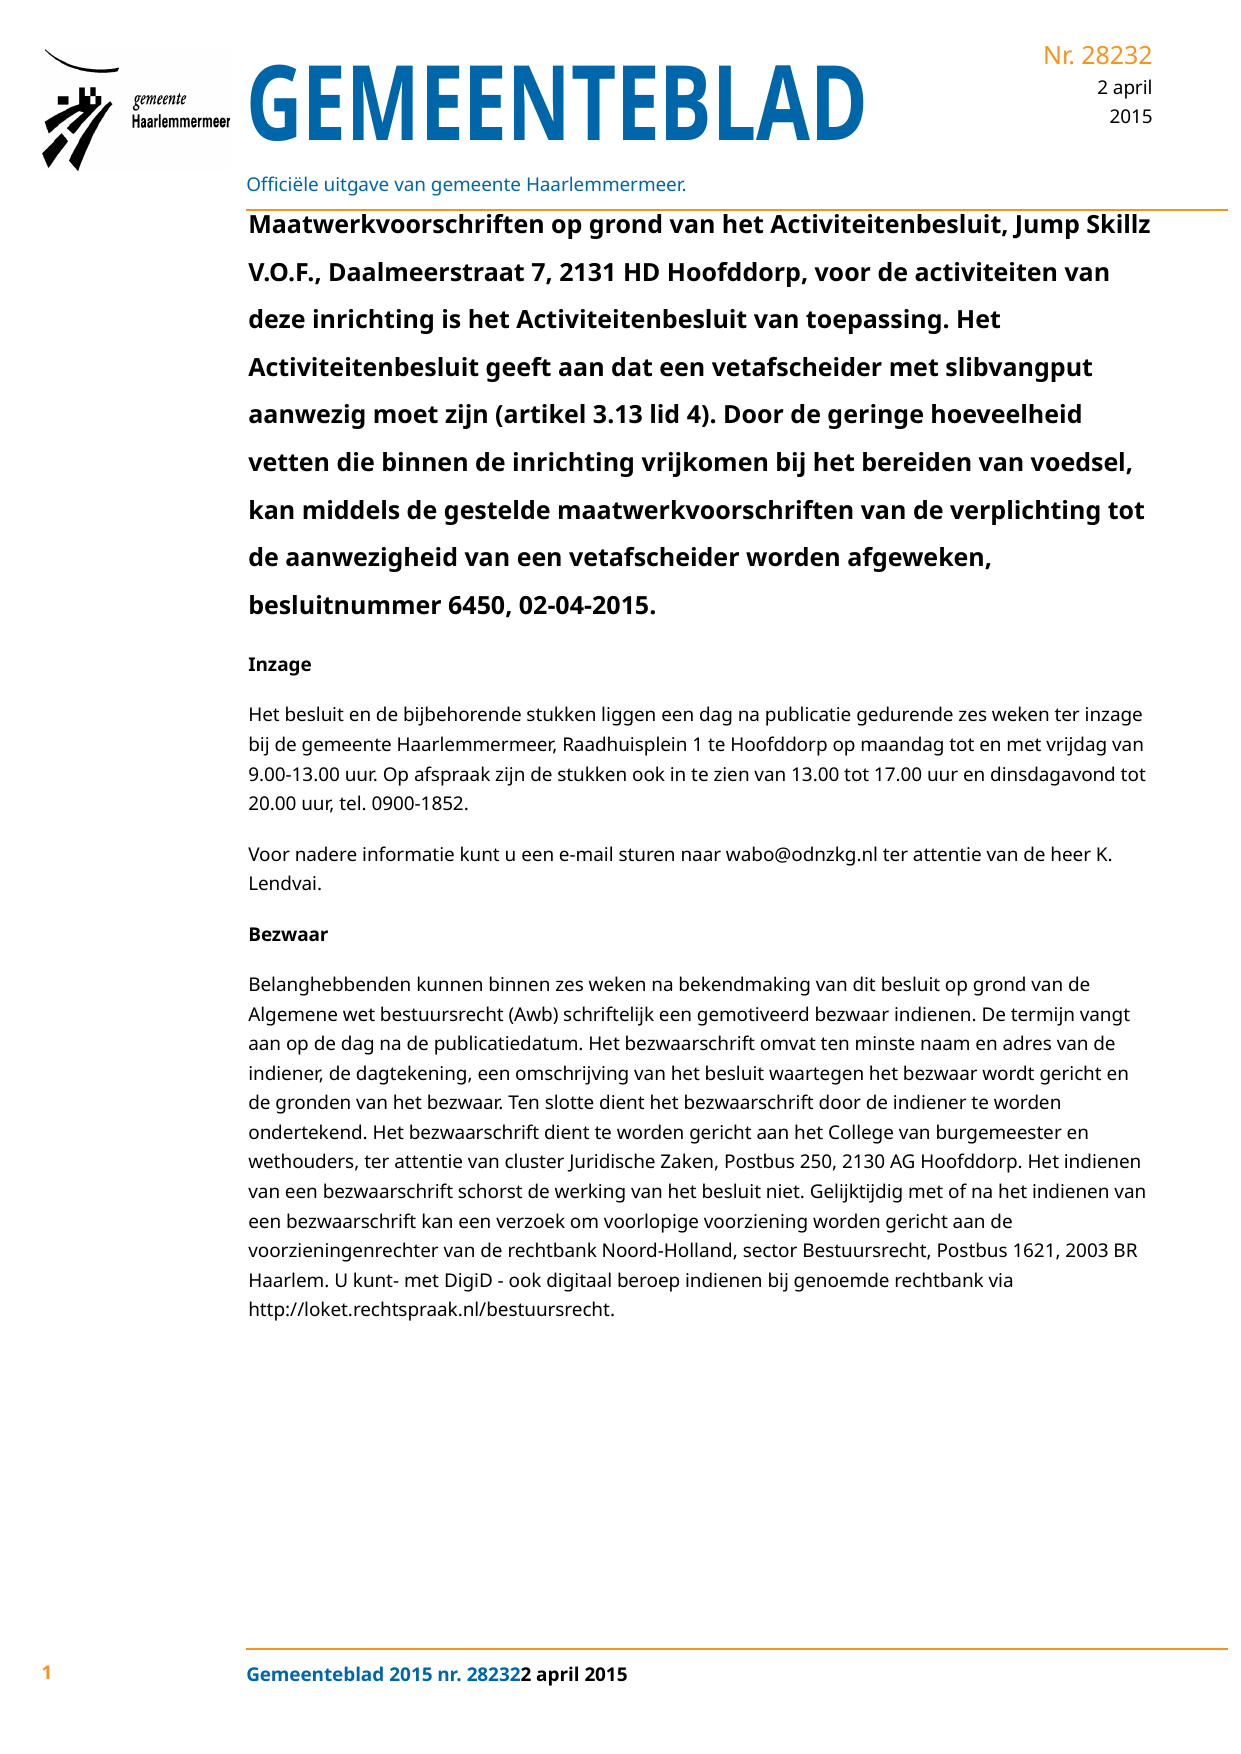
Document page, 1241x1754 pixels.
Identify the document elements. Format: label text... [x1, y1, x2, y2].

text Inzage [248, 651, 1152, 677]
text Voor nadere informatie kunt u een e-mail sturen naar wabo@odnzkg.nl ter attentie van de heer K. Lendvai. [248, 841, 1152, 896]
text Bezwaar [248, 921, 1152, 946]
picture [41, 47, 231, 172]
text Belanghebbenden kunnen binnen zes weken na bekendmaking van dit besluit op grond van de Algemene wet bestuursrecht (Awb) schriftelijk een gemotiveerd bezwaar indienen. De termijn vangt aan op de dag na de publicatiedatum. Het bezwaarschrift omvat ten minste naam en adres van de indiener, de dagtekening, een omschrijving van het besluit waartegen het bezwaar wordt gericht en de gronden van het bezwaar. Ten slotte dient het bezwaarschrift door de indiener te worden ondertekend. Het bezwaarschrift dient te worden gericht aan het College van burgemeester en wethouders, ter attentie van cluster Juridische Zaken, Postbus 250, 2130 AG Hoofddorp. Het indienen van een bezwaarschrift schorst de werking van het besluit niet. Gelijktijdig met of na het indienen van een bezwaarschrift kan een verzoek om voorlopige voorziening worden gericht aan de voorzieningenrechter van de rechtbank Noord-Holland, sector Bestuursrecht, Postbus 1621, 2003 BR Haarlem. U kunt- met DigiD - ook digitaal beroep indienen bij genoemde rechtbank via http://loket.rechtspraak.nl/bestuursrecht. [248, 971, 1152, 1322]
text Maatwerkvoorschriften op grond van het Activiteitenbesluit, Jump Skillz V.O.F., Daalmeerstraat 7, 2131 HD Hoofddorp, voor de activiteiten van deze inrichting is het Activiteitenbesluit van toepassing. Het Activiteitenbesluit geeft aan dat een vetafscheider met slibvangput aanwezig moet zijn (artikel 3.13 lid 4). Door de geringe hoeveelheid vetten die binnen de inrichting vrijkomen bij het bereiden van voedsel, kan middels de gestelde maatwerkvoorschriften van de verplichting tot de aanwezigheid van een vetafscheider worden afgeweken, besluitnummer 6450, 02-04-2015. [248, 211, 1152, 622]
text Het besluit en de bijbehorende stukken liggen een dag na publicatie gedurende zes weken ter inzage bij de gemeente Haarlemmermeer, Raadhuisplein 1 te Hoofddorp op maandag tot en met vrijdag van 9.00-13.00 uur. Op afspraak zijn de stukken ook in te zien van 13.00 tot 17.00 uur en dinsdagavond tot 20.00 uur, tel. 0900-1852. [248, 702, 1152, 816]
